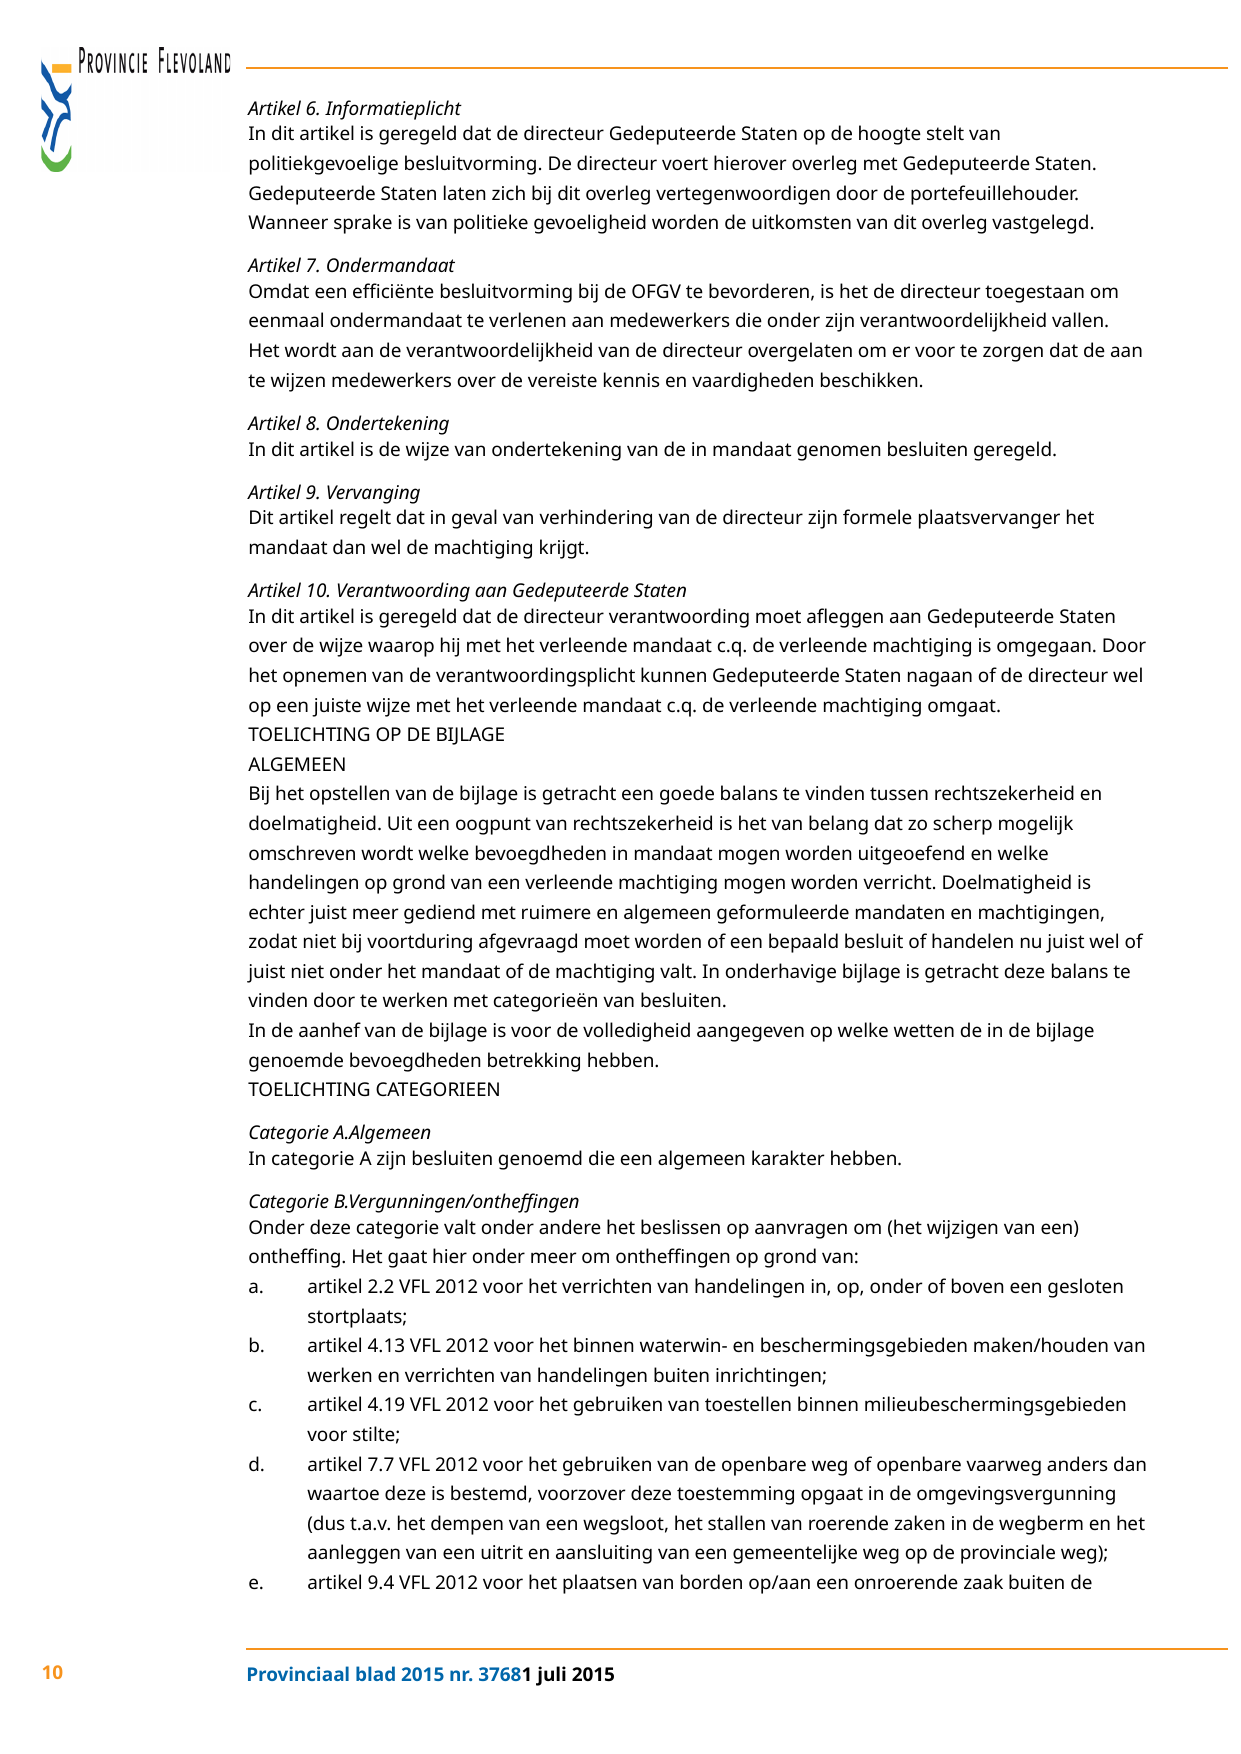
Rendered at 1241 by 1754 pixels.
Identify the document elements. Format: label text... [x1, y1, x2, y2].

list artikel 7.7 VFL 2012 voor het gebruiken van de openbare weg of openbare vaarweg anders dan waartoe deze is bestemd, voorzover deze toestemming opgaat in de omgevingsvergunning (dus t.a.v. het dempen van een wegsloot, het stallen van roerende zaken in de wegberm en het aanleggen van een uitrit en aansluiting van een gemeentelijke weg op de provinciale weg); [248, 1451, 1152, 1565]
text Bij het opstellen van de bijlage is getracht een goede balans te vinden tussen rechtszekerheid en doelmatigheid. Uit een oogpunt van rechtszekerheid is het van belang dat zo scherp mogelijk omschreven wordt welke bevoegdheden in mandaat mogen worden uitgeoefend en welke handelingen op grond van een verleende machtiging mogen worden verricht. Doelmatigheid is echter juist meer gediend met ruimere en algemeen geformuleerde mandaten en machtigingen, zodat niet bij voortduring afgevraagd moet worden of een bepaald besluit of handelen nu juist wel of juist niet onder het mandaat of de machtiging valt. In onderhavige bijlage is getracht deze balans te vinden door te werken met categorieën van besluiten. [248, 781, 1152, 1013]
list artikel 2.2 VFL 2012 voor het verrichten van handelingen in, op, onder of boven een gesloten stortplaats; [248, 1273, 1152, 1328]
text Dit artikel regelt dat in geval van verhindering van de directeur zijn formele plaatsvervanger het mandaat dan wel de machtiging krijgt. [248, 504, 1152, 560]
list artikel 4.19 VFL 2012 voor het gebruiken van toestellen binnen milieubeschermingsgebieden voor stilte; [248, 1392, 1152, 1447]
text Wanneer sprake is van politieke gevoeligheid worden de uitkomsten van dit overleg vastgelegd. [248, 209, 1152, 235]
list artikel 4.13 VFL 2012 voor het binnen waterwin- en beschermingsgebieden maken/houden van werken en verrichten van handelingen buiten inrichtingen; [248, 1332, 1152, 1388]
picture [41, 47, 231, 172]
list artikel 9.4 VFL 2012 voor het plaatsen van borden op/aan een onroerende zaak buiten de [248, 1569, 1152, 1595]
text Het wordt aan de verantwoordelijkheid van de directeur overgelaten om er voor te zorgen dat de aan te wijzen medewerkers over de vereiste kennis en vaardigheden beschikken. [248, 337, 1152, 393]
text TOELICHTING CATEGORIEEN [248, 1076, 1152, 1102]
text Omdat een efficiënte besluitvorming bij de OFGV te bevorderen, is het de directeur toegestaan om eenmaal ondermandaat te verlenen aan medewerkers die onder zijn verantwoordelijkheid vallen. [248, 278, 1152, 333]
text TOELICHTING OP DE BIJLAGE [248, 721, 1152, 747]
text Onder deze categorie valt onder andere het beslissen op aanvragen om (het wijzigen van een) ontheffing. Het gaat hier onder meer om ontheffingen op grond van: [248, 1214, 1152, 1269]
text Artikel 7. Ondermandaat [248, 252, 1152, 278]
text ALGEMEEN [248, 751, 1152, 777]
text Categorie A.Algemeen [248, 1119, 1152, 1145]
text Categorie B.Vergunningen/ontheffingen [248, 1188, 1152, 1214]
text In de aanhef van de bijlage is voor de volledigheid aangegeven op welke wetten de in de bijlage genoemde bevoegdheden betrekking hebben. [248, 1017, 1152, 1072]
text Artikel 6. Informatieplicht [248, 95, 1152, 121]
text In categorie A zijn besluiten genoemd die een algemeen karakter hebben. [248, 1145, 1152, 1171]
text Artikel 9. Vervanging [248, 479, 1152, 504]
text In dit artikel is geregeld dat de directeur Gedeputeerde Staten op de hoogte stelt van politiekgevoelige besluitvorming. De directeur voert hierover overleg met Gedeputeerde Staten. Gedeputeerde Staten laten zich bij dit overleg vertegenwoordigen door de portefeuillehouder. [248, 121, 1152, 205]
text Artikel 8. Ondertekening [248, 410, 1152, 436]
text In dit artikel is geregeld dat de directeur verantwoording moet afleggen aan Gedeputeerde Staten over de wijze waarop hij met het verleende mandaat c.q. de verleende machtiging is omgegaan. Door het opnemen van de verantwoordingsplicht kunnen Gedeputeerde Staten nagaan of de directeur wel op een juiste wijze met het verleende mandaat c.q. de verleende machtiging omgaat. [248, 603, 1152, 717]
text In dit artikel is de wijze van ondertekening van de in mandaat genomen besluiten geregeld. [248, 436, 1152, 461]
text Artikel 10. Verantwoording aan Gedeputeerde Staten [248, 577, 1152, 603]
